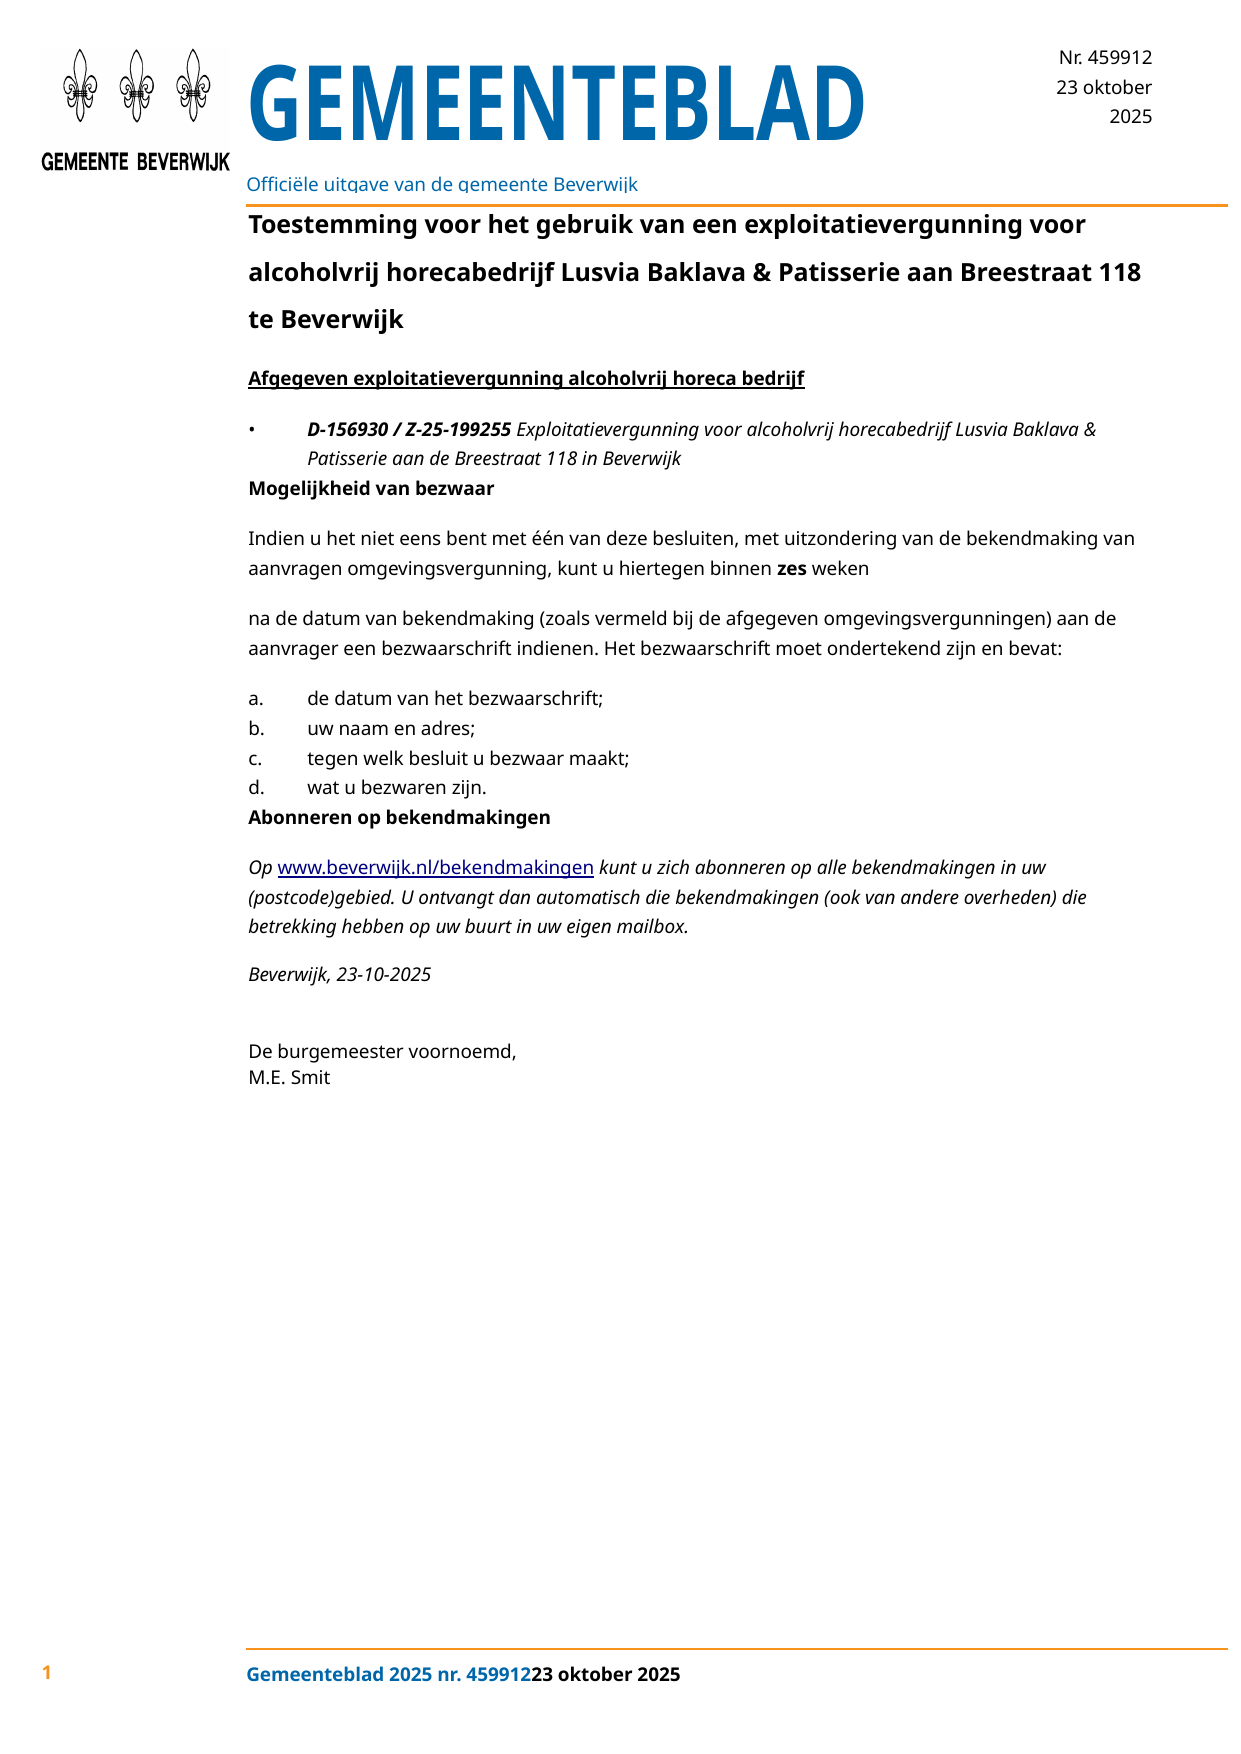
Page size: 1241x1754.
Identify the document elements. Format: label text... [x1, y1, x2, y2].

list de datum van het bezwaarschrift; [248, 686, 1152, 711]
text Toestemming voor het gebruik van een exploitatievergunning voor alcoholvrij horecabedrijf Lusvia Baklava & Patisserie aan Breestraat 118 te Beverwijk [248, 207, 1152, 336]
text Abonneren op bekendmakingen [248, 804, 1152, 829]
list wat u bezwaren zijn. [248, 774, 1152, 800]
text M.E. Smit [248, 1064, 1152, 1090]
text Op www.beverwijk.nl/bekendmakingen kunt u zich abonneren op alle bekendmakingen in uw (postcode)gebied. U ontvangt dan automatisch die bekendmakingen (ook van andere overheden) die betrekking hebben op uw buurt in uw eigen mailbox. [248, 854, 1152, 939]
text Beverwijk, 23-10-2025 [248, 961, 1152, 987]
text De burgemeester voornoemd, [248, 1038, 1152, 1064]
list D-156930 / Z-25-199255 Exploitatievergunning voor alcoholvrij horecabedrijf Lusvia Baklava & Patisserie aan de Breestraat 118 in Beverwijk [248, 416, 1152, 471]
text Indien u het niet eens bent met één van deze besluiten, met uitzondering van de bekendmaking van aanvragen omgevingsvergunning, kunt u hiertegen binnen zes weken [248, 526, 1152, 581]
text na de datum van bekendmaking (zoals vermeld bij de afgegeven omgevingsvergunningen) aan de aanvrager een bezwaarschrift indienen. Het bezwaarschrift moet ondertekend zijn en bevat: [248, 606, 1152, 661]
picture [41, 47, 231, 172]
text Afgegeven exploitatievergunning alcoholvrij horeca bedrijf [248, 366, 1152, 391]
text Mogelijkheid van bezwaar [248, 475, 1152, 501]
list tegen welk besluit u bezwaar maakt; [248, 745, 1152, 770]
list uw naam en adres; [248, 715, 1152, 741]
